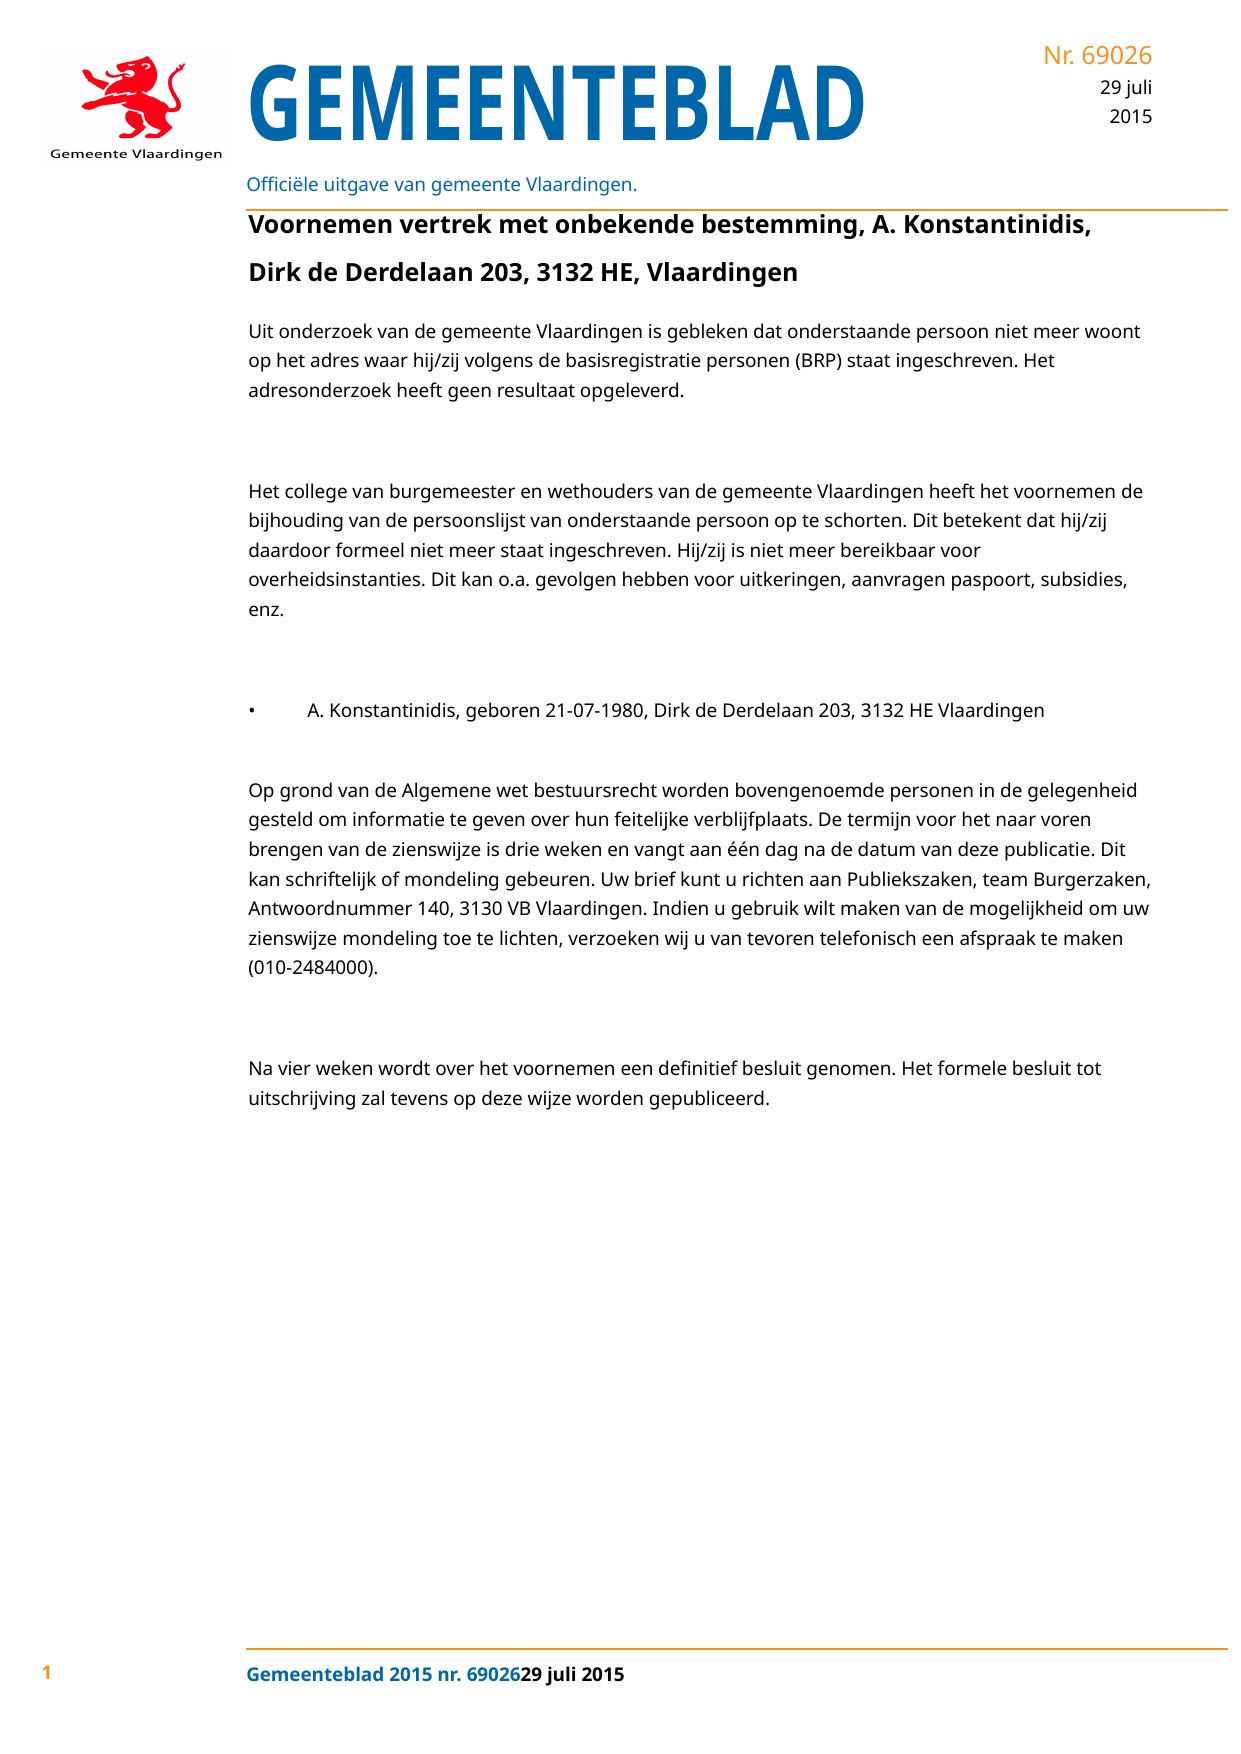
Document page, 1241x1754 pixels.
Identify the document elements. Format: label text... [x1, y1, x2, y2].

list A. Konstantinidis, geboren 21-07-1980, Dirk de Derdelaan 203, 3132 HE Vlaardingen [248, 697, 1152, 723]
picture [41, 47, 231, 172]
text Op grond van de Algemene wet bestuursrecht worden bovengenoemde personen in de gelegenheid gesteld om informatie te geven over hun feitelijke verblijfplaats. De termijn voor het naar voren brengen van de zienswijze is drie weken en vangt aan één dag na de datum van deze publicatie. Dit kan schriftelijk of mondeling gebeuren. Uw brief kunt u richten aan Publiekszaken, team Burgerzaken, Antwoordnummer 140, 3130 VB Vlaardingen. Indien u gebruik wilt maken van de mogelijkheid om uw zienswijze mondeling toe te lichten, verzoeken wij u van tevoren telefonisch een afspraak te maken (010-2484000). [248, 777, 1152, 980]
text Na vier weken wordt over het voornemen een definitief besluit genomen. Het formele besluit tot uitschrijving zal tevens op deze wijze worden gepubliceerd. [248, 1055, 1152, 1111]
text Voornemen vertrek met onbekende bestemming, A. Konstantinidis, Dirk de Derdelaan 203, 3132 HE, Vlaardingen [248, 211, 1152, 288]
text Het college van burgemeester en wethouders van de gemeente Vlaardingen heeft het voornemen de bijhouding van de persoonslijst van onderstaande persoon op te schorten. Dit betekent dat hij/zij daardoor formeel niet meer staat ingeschreven. Hij/zij is niet meer bereikbaar voor overheidsinstanties. Dit kan o.a. gevolgen hebben voor uitkeringen, aanvragen paspoort, subsidies, enz. [248, 478, 1152, 622]
text Uit onderzoek van de gemeente Vlaardingen is gebleken dat onderstaande persoon niet meer woont op het adres waar hij/zij volgens de basisregistratie personen (BRP) staat ingeschreven. Het adresonderzoek heeft geen resultaat opgeleverd. [248, 318, 1152, 403]
